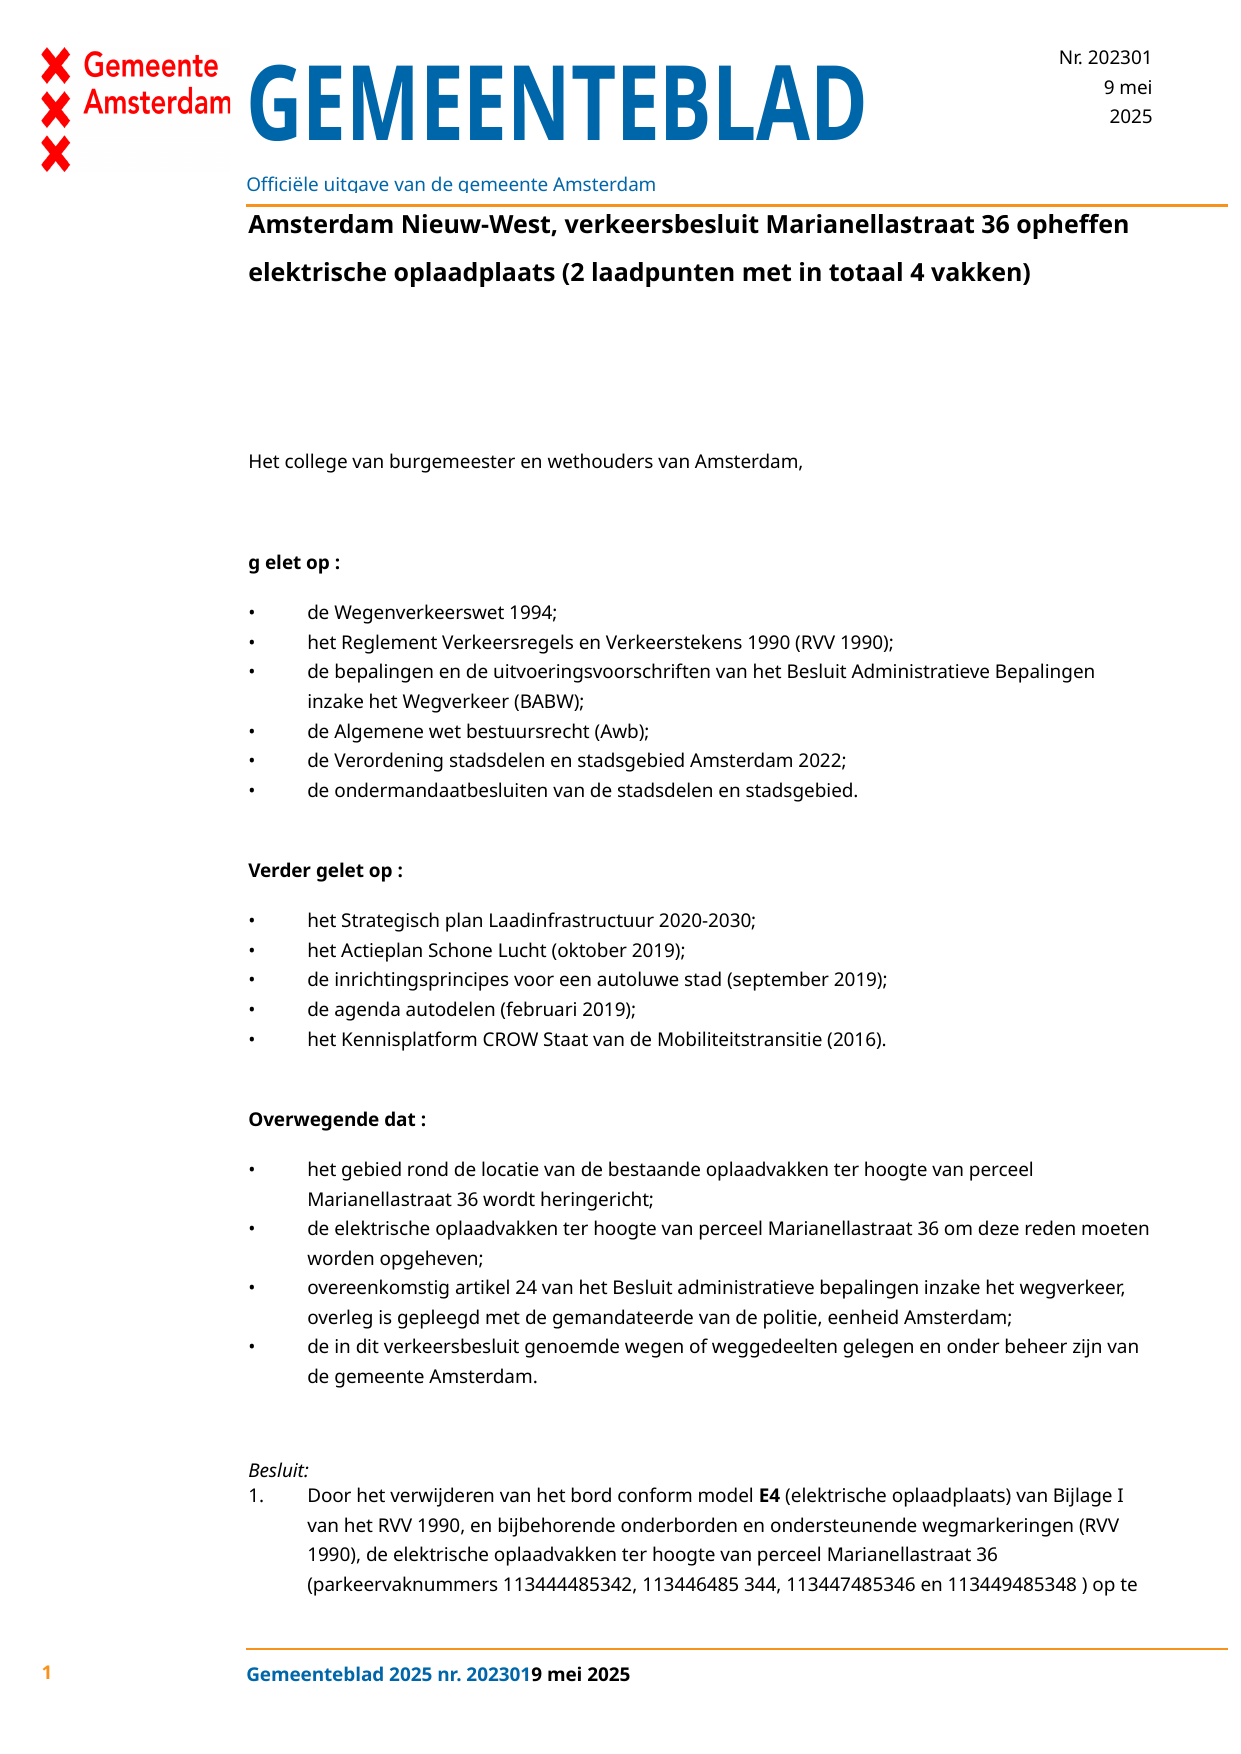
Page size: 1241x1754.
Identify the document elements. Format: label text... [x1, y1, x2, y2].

list de Algemene wet bestuursrecht (Awb); [248, 718, 1152, 743]
list de Verordening stadsdelen en stadsgebied Amsterdam 2022; [248, 747, 1152, 773]
list het Kennisplatform CROW Staat van de Mobiliteitstransitie (2016). [248, 1026, 1152, 1051]
list de ondermandaatbesluiten van de stadsdelen en stadsgebied. [248, 777, 1152, 803]
text Het college van burgemeester en wethouders van Amsterdam, [248, 448, 1152, 474]
text Amsterdam Nieuw-West, verkeersbesluit Marianellastraat 36 opheffen elektrische oplaadplaats (2 laadpunten met in totaal 4 vakken) [248, 207, 1152, 288]
list de Wegenverkeerswet 1994; [248, 599, 1152, 625]
text g elet op : [248, 549, 1152, 575]
list de inrichtingsprincipes voor een autoluwe stad (september 2019); [248, 967, 1152, 992]
list de agenda autodelen (februari 2019); [248, 996, 1152, 1022]
list het Reglement Verkeersregels en Verkeerstekens 1990 (RVV 1990); [248, 629, 1152, 655]
text Besluit: [248, 1457, 1152, 1482]
list de elektrische oplaadvakken ter hoogte van perceel Marianellastraat 36 om deze reden moeten worden opgeheven; [248, 1215, 1152, 1271]
picture [41, 47, 231, 172]
list overeenkomstig artikel 24 van het Besluit administratieve bepalingen inzake het wegverkeer, overleg is gepleegd met de gemandateerde van de politie, eenheid Amsterdam; [248, 1274, 1152, 1330]
text Overwegende dat : [248, 1106, 1152, 1131]
list het Strategisch plan Laadinfrastructuur 2020-2030; [248, 907, 1152, 933]
list het Actieplan Schone Lucht (oktober 2019); [248, 937, 1152, 963]
text Verder gelet op : [248, 857, 1152, 883]
list de in dit verkeersbesluit genoemde wegen of weggedeelten gelegen en onder beheer zijn van de gemeente Amsterdam. [248, 1334, 1152, 1389]
list de bepalingen en de uitvoeringsvoorschriften van het Besluit Administratieve Bepalingen inzake het Wegverkeer (BABW); [248, 659, 1152, 714]
list Door het verwijderen van het bord conform model E4 (elektrische oplaadplaats) van Bijlage I van het RVV 1990, en bijbehorende onderborden en ondersteunende wegmarkeringen (RVV 1990), de elektrische oplaadvakken ter hoogte van perceel Marianellastraat 36 (parkeervaknummers 113444485342, 113446485 344, 113447485346 en 113449485348 ) op te [248, 1482, 1152, 1597]
list het gebied rond de locatie van de bestaande oplaadvakken ter hoogte van perceel Marianellastraat 36 wordt heringericht; [248, 1156, 1152, 1211]
